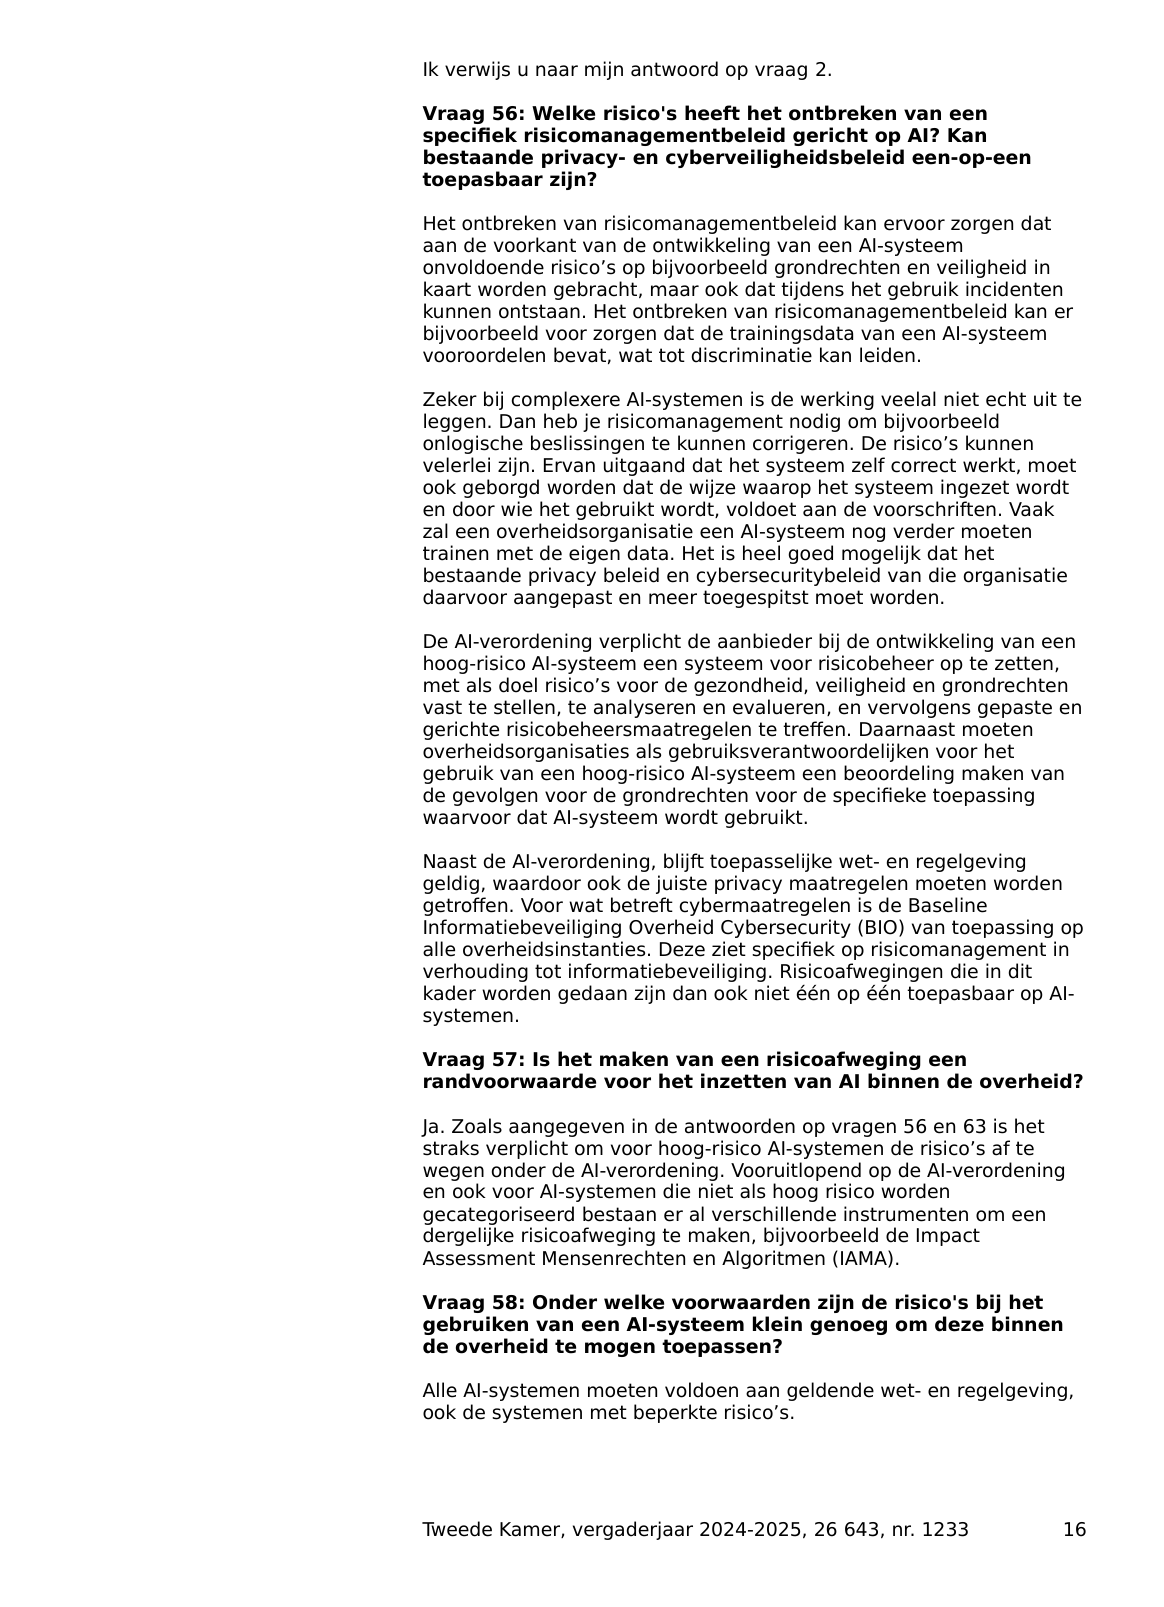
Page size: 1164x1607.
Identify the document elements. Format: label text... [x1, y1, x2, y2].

text Vraag 56: Welke risico's heeft het ontbreken van een specifiek risicomanagementbeleid gericht op AI? Kan bestaande privacy- en cyberveiligheidsbeleid een-op-een toepasbaar zijn? [422, 103, 1087, 191]
text Het ontbreken van risicomanagementbeleid kan ervoor zorgen dat aan de voorkant van de ontwikkeling van een AI-systeem onvoldoende risico’s op bijvoorbeeld grondrechten en veiligheid in kaart worden gebracht, maar ook dat tijdens het gebruik incidenten kunnen ontstaan. Het ontbreken van risicomanagementbeleid kan er bijvoorbeeld voor zorgen dat de trainingsdata van een AI-systeem vooroordelen bevat, wat tot discriminatie kan leiden. [422, 213, 1087, 367]
text Alle AI-systemen moeten voldoen aan geldende wet- en regelgeving, ook de systemen met beperkte risico’s. [422, 1380, 1087, 1424]
text De AI-verordening verplicht de aanbieder bij de ontwikkeling van een hoog-risico AI-systeem een systeem voor risicobeheer op te zetten, met als doel risico’s voor de gezondheid, veiligheid en grondrechten vast te stellen, te analyseren en evalueren, en vervolgens gepaste en gerichte risicobeheersmaatregelen te treffen. Daarnaast moeten overheidsorganisaties als gebruiksverantwoordelijken voor het gebruik van een hoog-risico AI-systeem een beoordeling maken van de gevolgen voor de grondrechten voor de specifieke toepassing waarvoor dat AI-systeem wordt gebruikt. [422, 631, 1087, 829]
text Ik verwijs u naar mijn antwoord op vraag 2. [422, 59, 1087, 81]
text Naast de AI-verordening, blijft toepasselijke wet- en regelgeving geldig, waardoor ook de juiste privacy maatregelen moeten worden getroffen. Voor wat betreft cybermaatregelen is de Baseline Informatiebeveiliging Overheid Cybersecurity (BIO) van toepassing op alle overheidsinstanties. Deze ziet specifiek op risicomanagement in verhouding tot informatiebeveiliging. Risicoafwegingen die in dit kader worden gedaan zijn dan ook niet één op één toepasbaar op AI-systemen. [422, 851, 1087, 1027]
text Zeker bij complexere AI-systemen is de werking veelal niet echt uit te leggen. Dan heb je risicomanagement nodig om bijvoorbeeld onlogische beslissingen te kunnen corrigeren. De risico’s kunnen velerlei zijn. Ervan uitgaand dat het systeem zelf correct werkt, moet ook geborgd worden dat de wijze waarop het systeem ingezet wordt en door wie het gebruikt wordt, voldoet aan de voorschriften. Vaak zal een overheidsorganisatie een AI-systeem nog verder moeten trainen met de eigen data. Het is heel goed mogelijk dat het bestaande privacy beleid en cybersecuritybeleid van die organisatie daarvoor aangepast en meer toegespitst moet worden. [422, 389, 1087, 609]
text Vraag 57: Is het maken van een risicoafweging een randvoorwaarde voor het inzetten van AI binnen de overheid? [422, 1049, 1087, 1093]
text Ja. Zoals aangegeven in de antwoorden op vragen 56 en 63 is het straks verplicht om voor hoog-risico AI-systemen de risico’s af te wegen onder de AI-verordening. Vooruitlopend op de AI-verordening en ook voor AI-systemen die niet als hoog risico worden gecategoriseerd bestaan er al verschillende instrumenten om een dergelijke risicoafweging te maken, bijvoorbeeld de Impact Assessment Mensenrechten en Algoritmen (IAMA). [422, 1116, 1087, 1269]
text Vraag 58: Onder welke voorwaarden zijn de risico's bij het gebruiken van een AI-systeem klein genoeg om deze binnen de overheid te mogen toepassen? [422, 1292, 1087, 1357]
